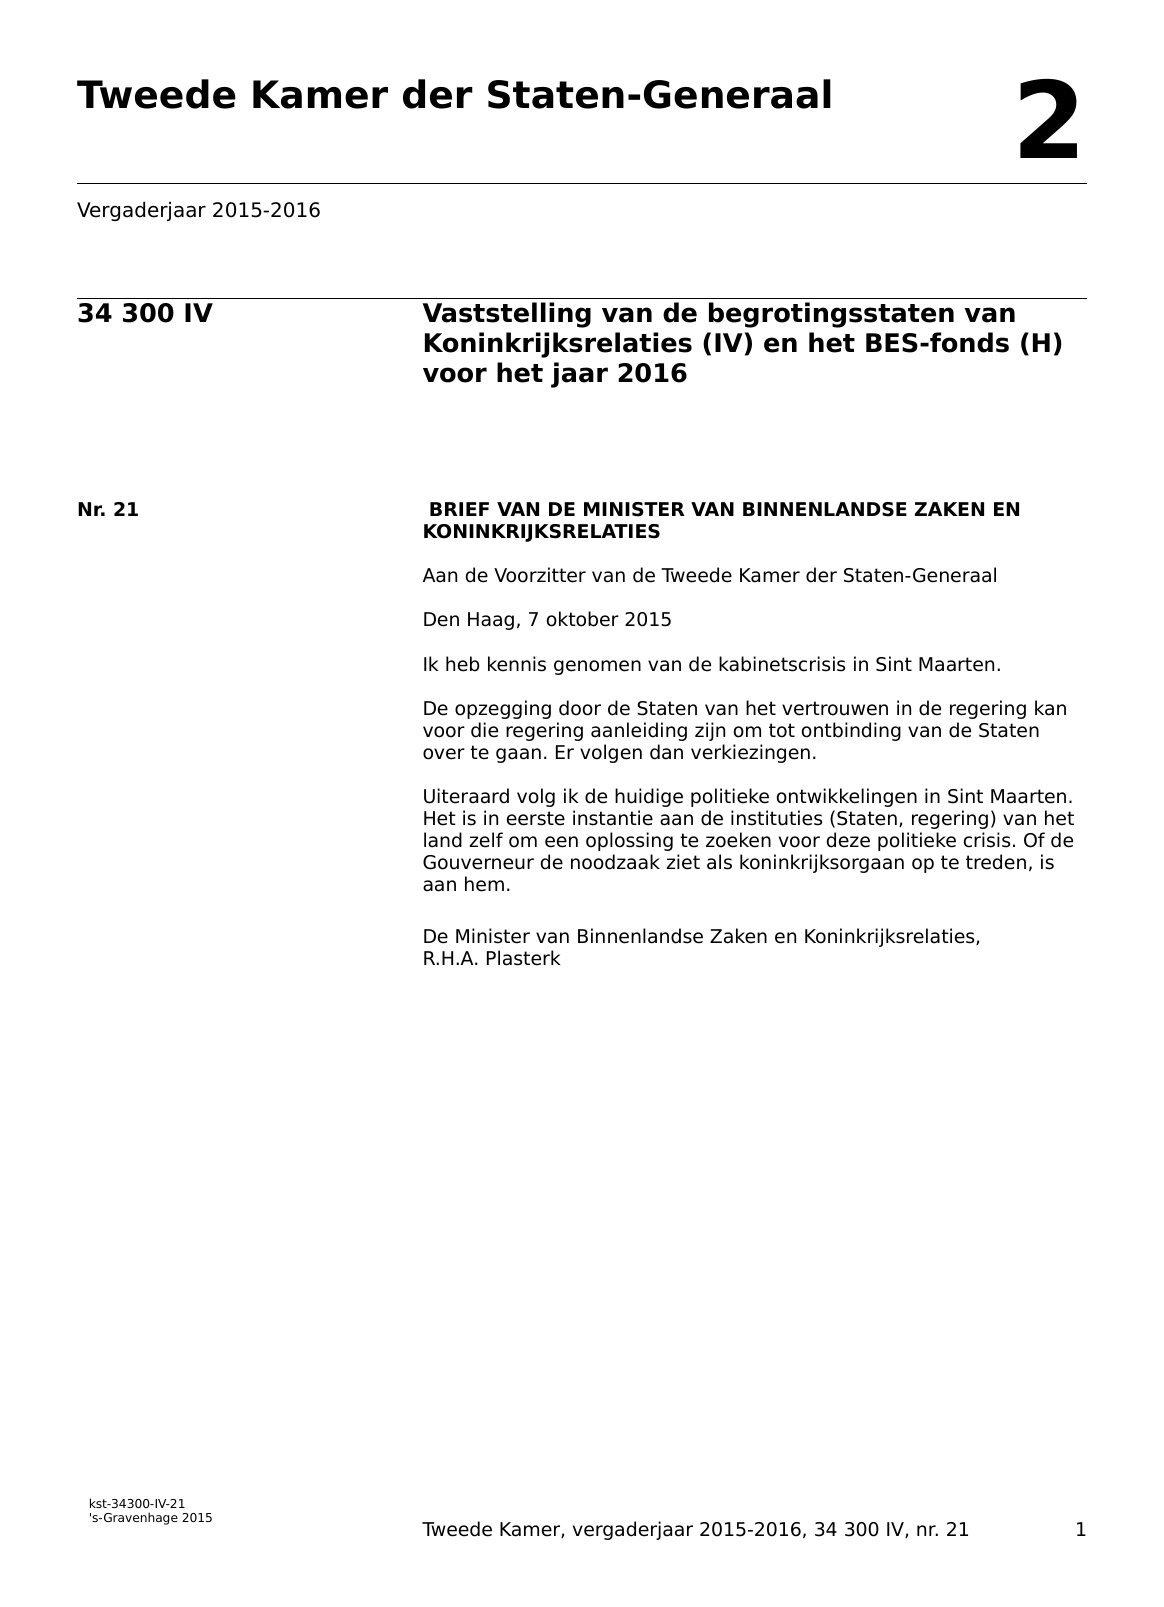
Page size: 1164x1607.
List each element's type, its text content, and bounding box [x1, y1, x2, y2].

text Aan de Voorzitter van de Tweede Kamer der Staten-Generaal [422, 565, 1087, 587]
table_cell Vergaderjaar 2015-2016 [77, 184, 1087, 298]
text kst-34300-IV-21 [88, 1497, 323, 1511]
text De Minister van Binnenlandse Zaken en Koninkrijksrelaties, R.H.A. Plasterk [422, 926, 1087, 970]
text 's-Gravenhage 2015 [88, 1511, 323, 1525]
table_header Tweede Kamer der Staten-Generaal [77, 59, 886, 183]
subtitle Nr. 21 BRIEF VAN DE MINISTER VAN BINNENLANDSE ZAKEN EN KONINKRIJKSRELATIES [77, 499, 1087, 543]
text Uiteraard volg ik de huidige politieke ontwikkelingen in Sint Maarten. Het is in eerste instantie aan de instituties (Staten, regering) van het land zelf om een oplossing te zoeken voor deze politieke crisis. Of de Gouverneur de noodzaak ziet als koninkrijksorgaan op te treden, is aan hem. [422, 786, 1087, 896]
text De opzegging door de Staten van het vertrouwen in de regering kan voor die regering aanleiding zijn om tot ontbinding van de Staten over te gaan. Er volgen dan verkiezingen. [422, 698, 1087, 764]
text Ik heb kennis genomen van de kabinetscrisis in Sint Maarten. [422, 653, 1087, 676]
text Den Haag, 7 oktober 2015 [422, 609, 1087, 631]
subtitle 34 300 IV Vaststelling van de begrotingsstaten van Koninkrijksrelaties (IV) en het BES-fonds (H) voor het jaar 2016 [77, 299, 1087, 388]
table_header 2 [886, 59, 1087, 183]
